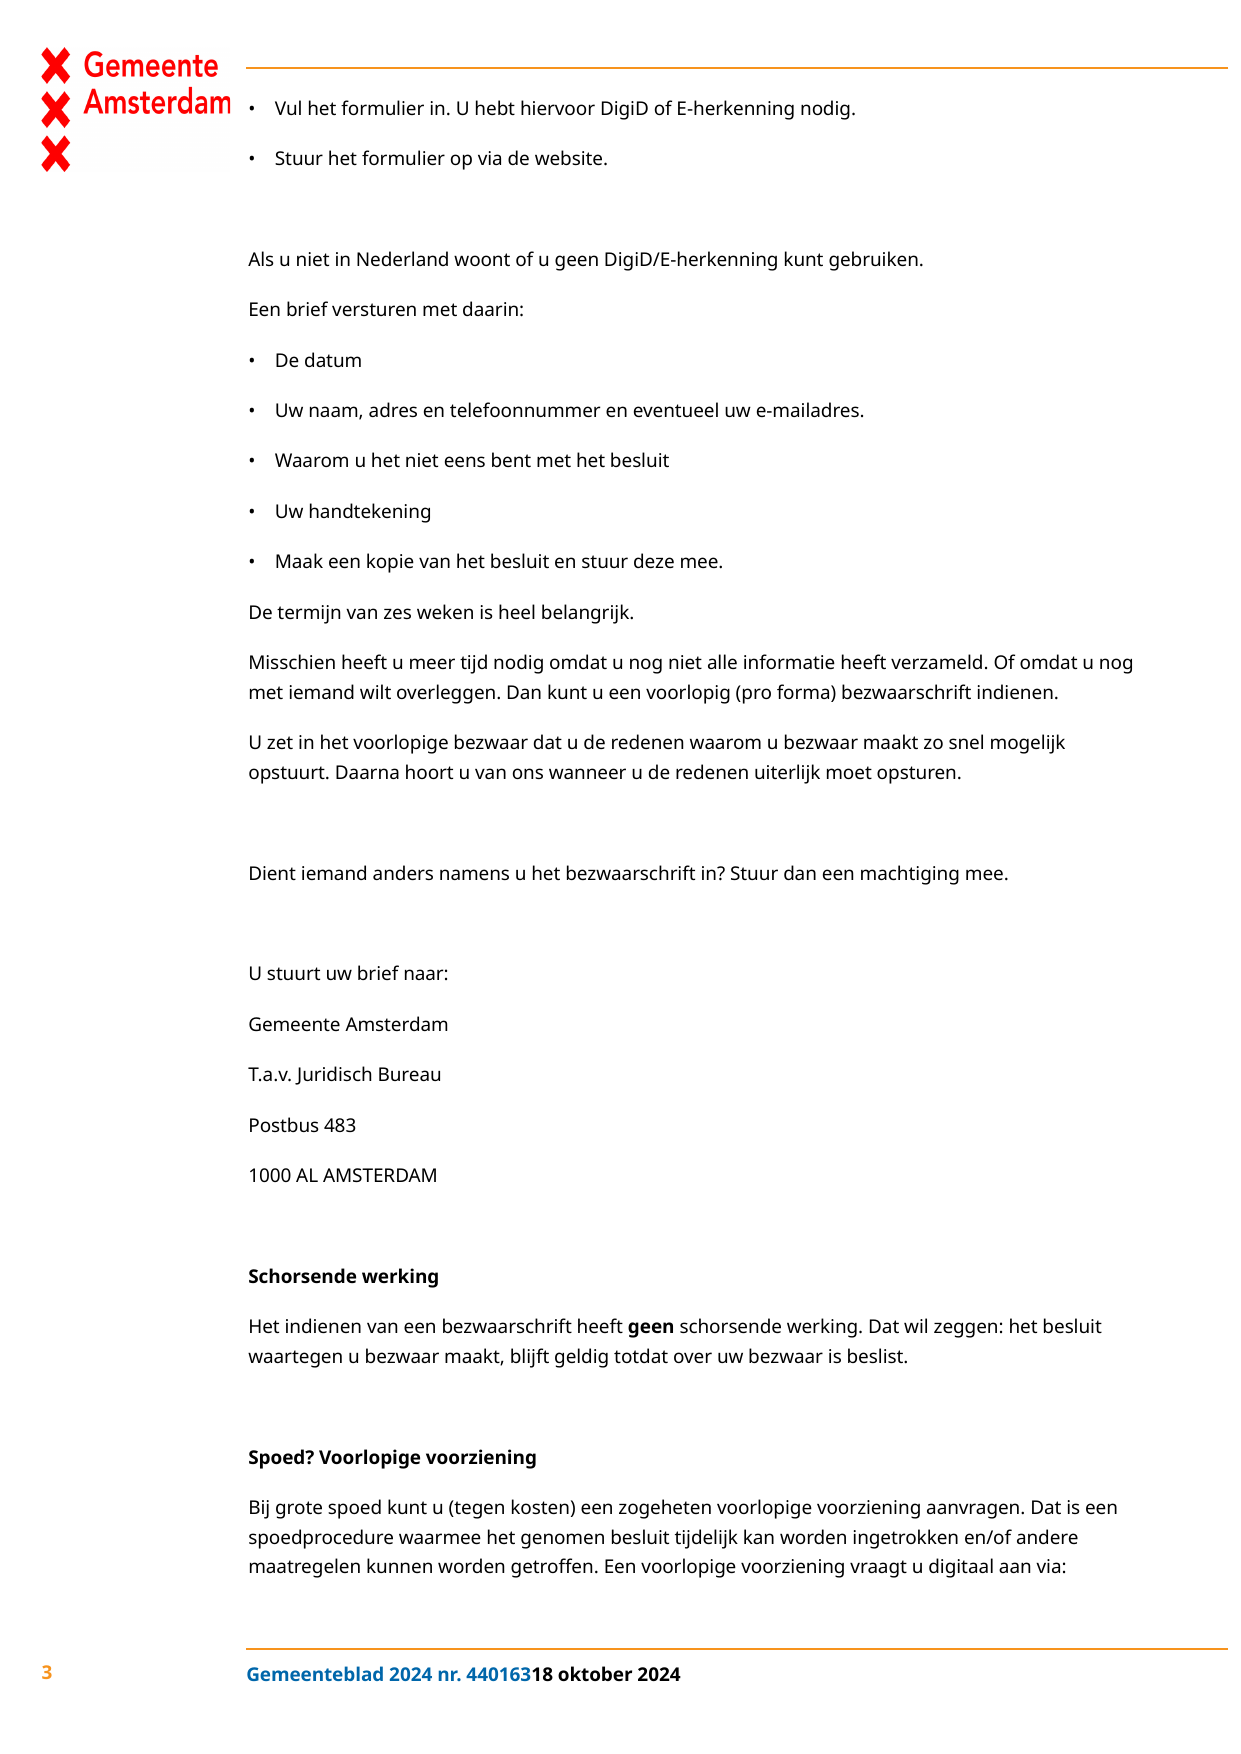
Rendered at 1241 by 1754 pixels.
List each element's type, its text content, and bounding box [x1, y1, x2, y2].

text T.a.v. Juridisch Bureau [248, 1061, 1152, 1087]
text Misschien heeft u meer tijd nodig omdat u nog niet alle informatie heeft verzameld. Of omdat u nog met iemand wilt overleggen. Dan kunt u een voorlopig (pro forma) bezwaarschrift indienen. [248, 649, 1152, 705]
text 1000 AL AMSTERDAM [248, 1162, 1152, 1188]
text • Vul het formulier in. U hebt hiervoor DigiD of E-herkenning nodig. [248, 95, 1152, 121]
text • Maak een kopie van het besluit en stuur deze mee. [248, 548, 1152, 574]
text Als u niet in Nederland woont of u geen DigiD/E-herkenning kunt gebruiken. [248, 246, 1152, 272]
text Postbus 483 [248, 1112, 1152, 1138]
text • Uw naam, adres en telefoonnummer en eventueel uw e-mailadres. [248, 397, 1152, 423]
text Bij grote spoed kunt u (tegen kosten) een zogeheten voorlopige voorziening aanvragen. Dat is een spoedprocedure waarmee het genomen besluit tijdelijk kan worden ingetrokken en/of andere maatregelen kunnen worden getroffen. Een voorlopige voorziening vraagt u digitaal aan via: [248, 1494, 1152, 1579]
text • Stuur het formulier op via de website. [248, 145, 1152, 171]
text • Uw handtekening [248, 498, 1152, 524]
text Een brief versturen met daarin: [248, 296, 1152, 322]
text Schorsende werking [248, 1263, 1152, 1289]
text Dient iemand anders namens u het bezwaarschrift in? Stuur dan een machtiging mee. [248, 860, 1152, 886]
text Het indienen van een bezwaarschrift heeft geen schorsende werking. Dat wil zeggen: het besluit waartegen u bezwaar maakt, blijft geldig totdat over uw bezwaar is beslist. [248, 1313, 1152, 1369]
text De termijn van zes weken is heel belangrijk. [248, 599, 1152, 625]
text U stuurt uw brief naar: [248, 961, 1152, 986]
text • De datum [248, 347, 1152, 373]
text • Waarom u het niet eens bent met het besluit [248, 448, 1152, 473]
text Gemeente Amsterdam [248, 1011, 1152, 1037]
text Spoed? Voorlopige voorziening [248, 1444, 1152, 1470]
picture [41, 47, 231, 172]
text U zet in het voorlopige bezwaar dat u de redenen waarom u bezwaar maakt zo snel mogelijk opstuurt. Daarna hoort u van ons wanneer u de redenen uiterlijk moet opsturen. [248, 729, 1152, 785]
